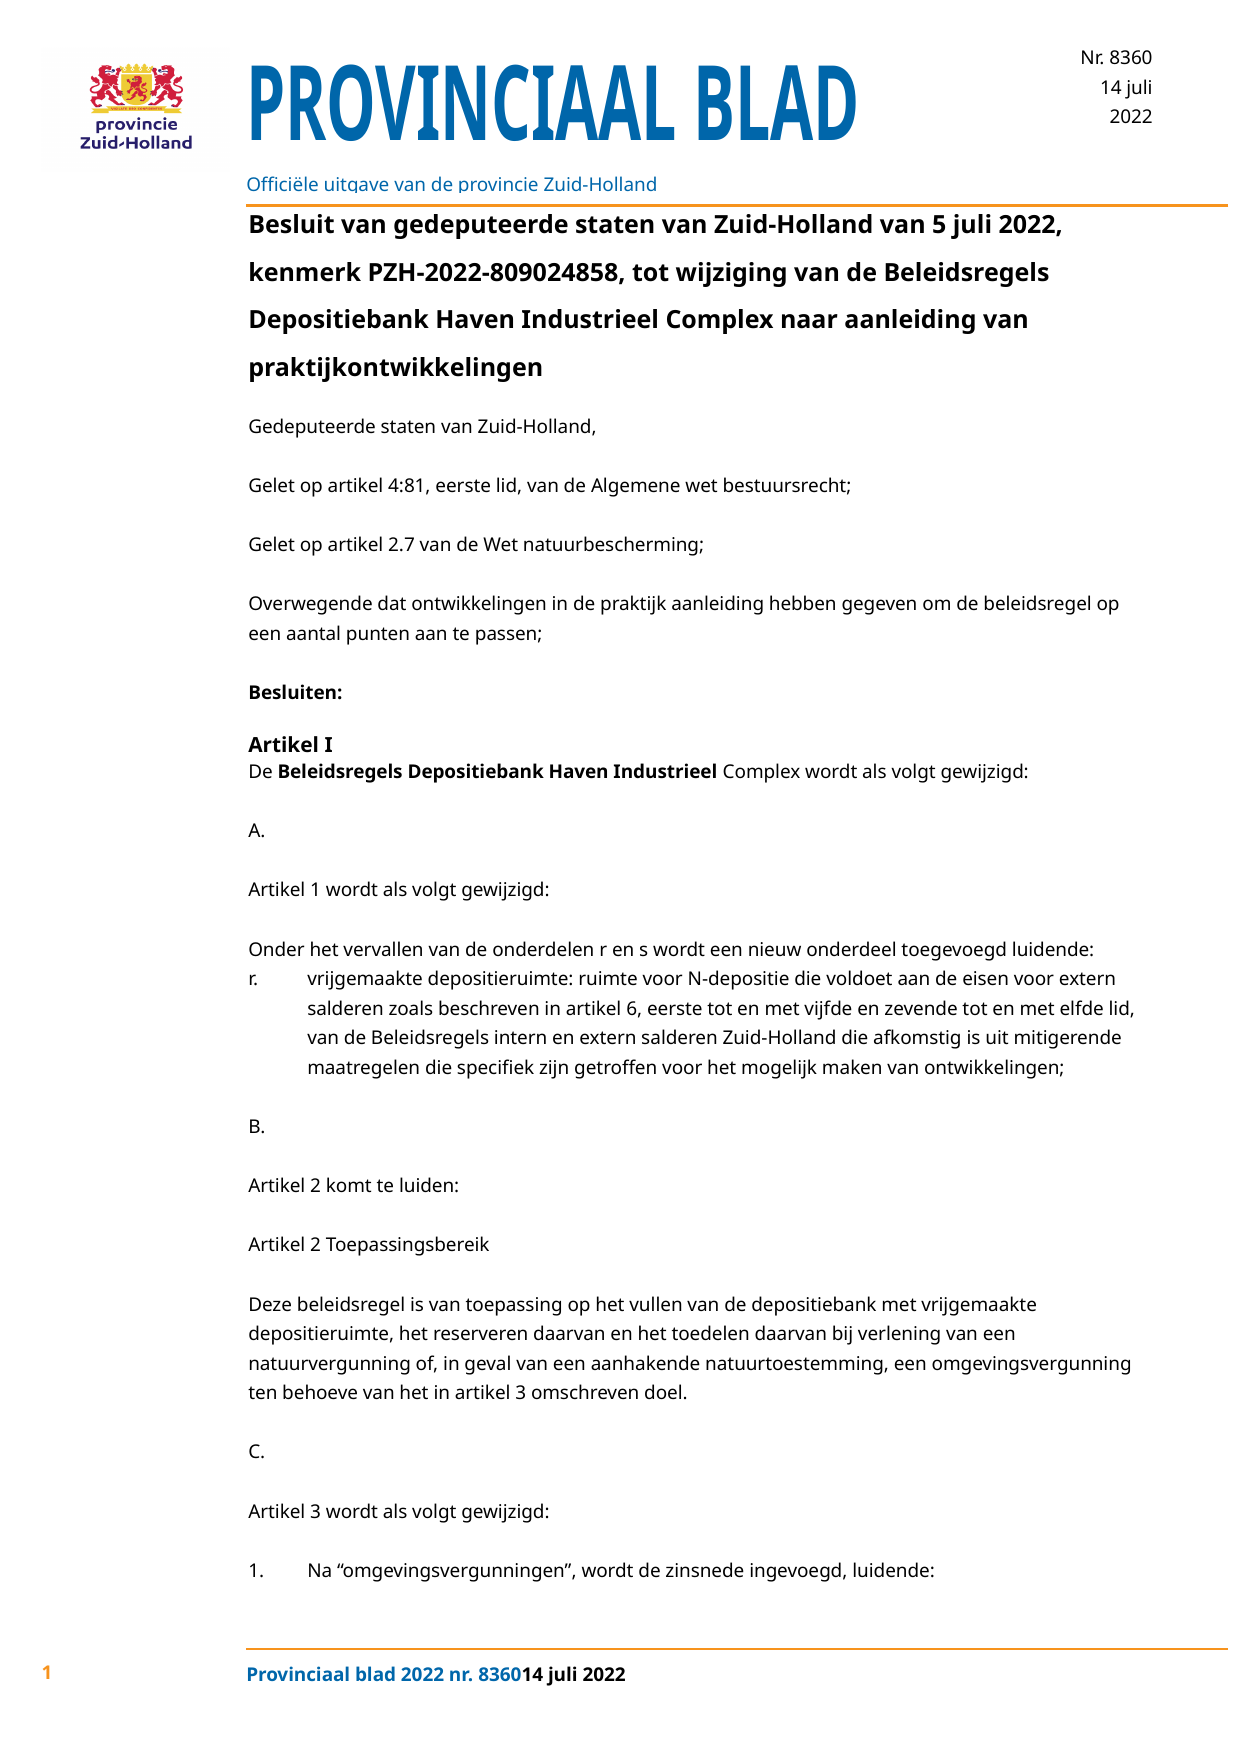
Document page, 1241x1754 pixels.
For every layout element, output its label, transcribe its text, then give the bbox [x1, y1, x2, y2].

text Artikel 2 komt te luiden: [248, 1172, 1152, 1198]
list Na “omgevingsvergunningen”, wordt de zinsnede ingevoegd, luidende: [248, 1557, 1152, 1583]
text Besluiten: [248, 679, 1152, 705]
text Onder het vervallen van de onderdelen r en s wordt een nieuw onderdeel toegevoegd luidende: [248, 936, 1152, 961]
picture [41, 47, 231, 172]
text Artikel 2 Toepassingsbereik [248, 1232, 1152, 1257]
text Gedeputeerde staten van Zuid-Holland, [248, 413, 1152, 439]
text Artikel 1 wordt als volgt gewijzigd: [248, 877, 1152, 902]
text B. [248, 1113, 1152, 1139]
text Artikel I [248, 730, 1152, 758]
list vrijgemaakte depositieruimte: ruimte voor N-depositie die voldoet aan de eisen voor extern salderen zoals beschreven in artikel 6, eerste tot en met vijfde en zevende tot en met elfde lid, van de Beleidsregels intern en extern salderen Zuid-Holland die afkomstig is uit mitigerende maatregelen die specifiek zijn getroffen voor het mogelijk maken van ontwikkelingen; [248, 965, 1152, 1080]
text Artikel 3 wordt als volgt gewijzigd: [248, 1498, 1152, 1523]
text Gelet op artikel 4:81, eerste lid, van de Algemene wet bestuursrecht; [248, 472, 1152, 498]
text Deze beleidsregel is van toepassing op het vullen van de depositiebank met vrijgemaakte depositieruimte, het reserveren daarvan en het toedelen daarvan bij verlening van een natuurvergunning of, in geval van een aanhakende natuurtoestemming, een omgevingsvergunning ten behoeve van het in artikel 3 omschreven doel. [248, 1291, 1152, 1405]
text C. [248, 1439, 1152, 1464]
text De Beleidsregels Depositiebank Haven Industrieel Complex wordt als volgt gewijzigd: [248, 758, 1152, 784]
text Gelet op artikel 2.7 van de Wet natuurbescherming; [248, 531, 1152, 557]
text A. [248, 817, 1152, 843]
text Besluit van gedeputeerde staten van Zuid-Holland van 5 juli 2022, kenmerk PZH-2022-809024858, tot wijziging van de Beleidsregels Depositiebank Haven Industrieel Complex naar aanleiding van praktijkontwikkelingen [248, 207, 1152, 384]
text Overwegende dat ontwikkelingen in de praktijk aanleiding hebben gegeven om de beleidsregel op een aantal punten aan te passen; [248, 591, 1152, 646]
